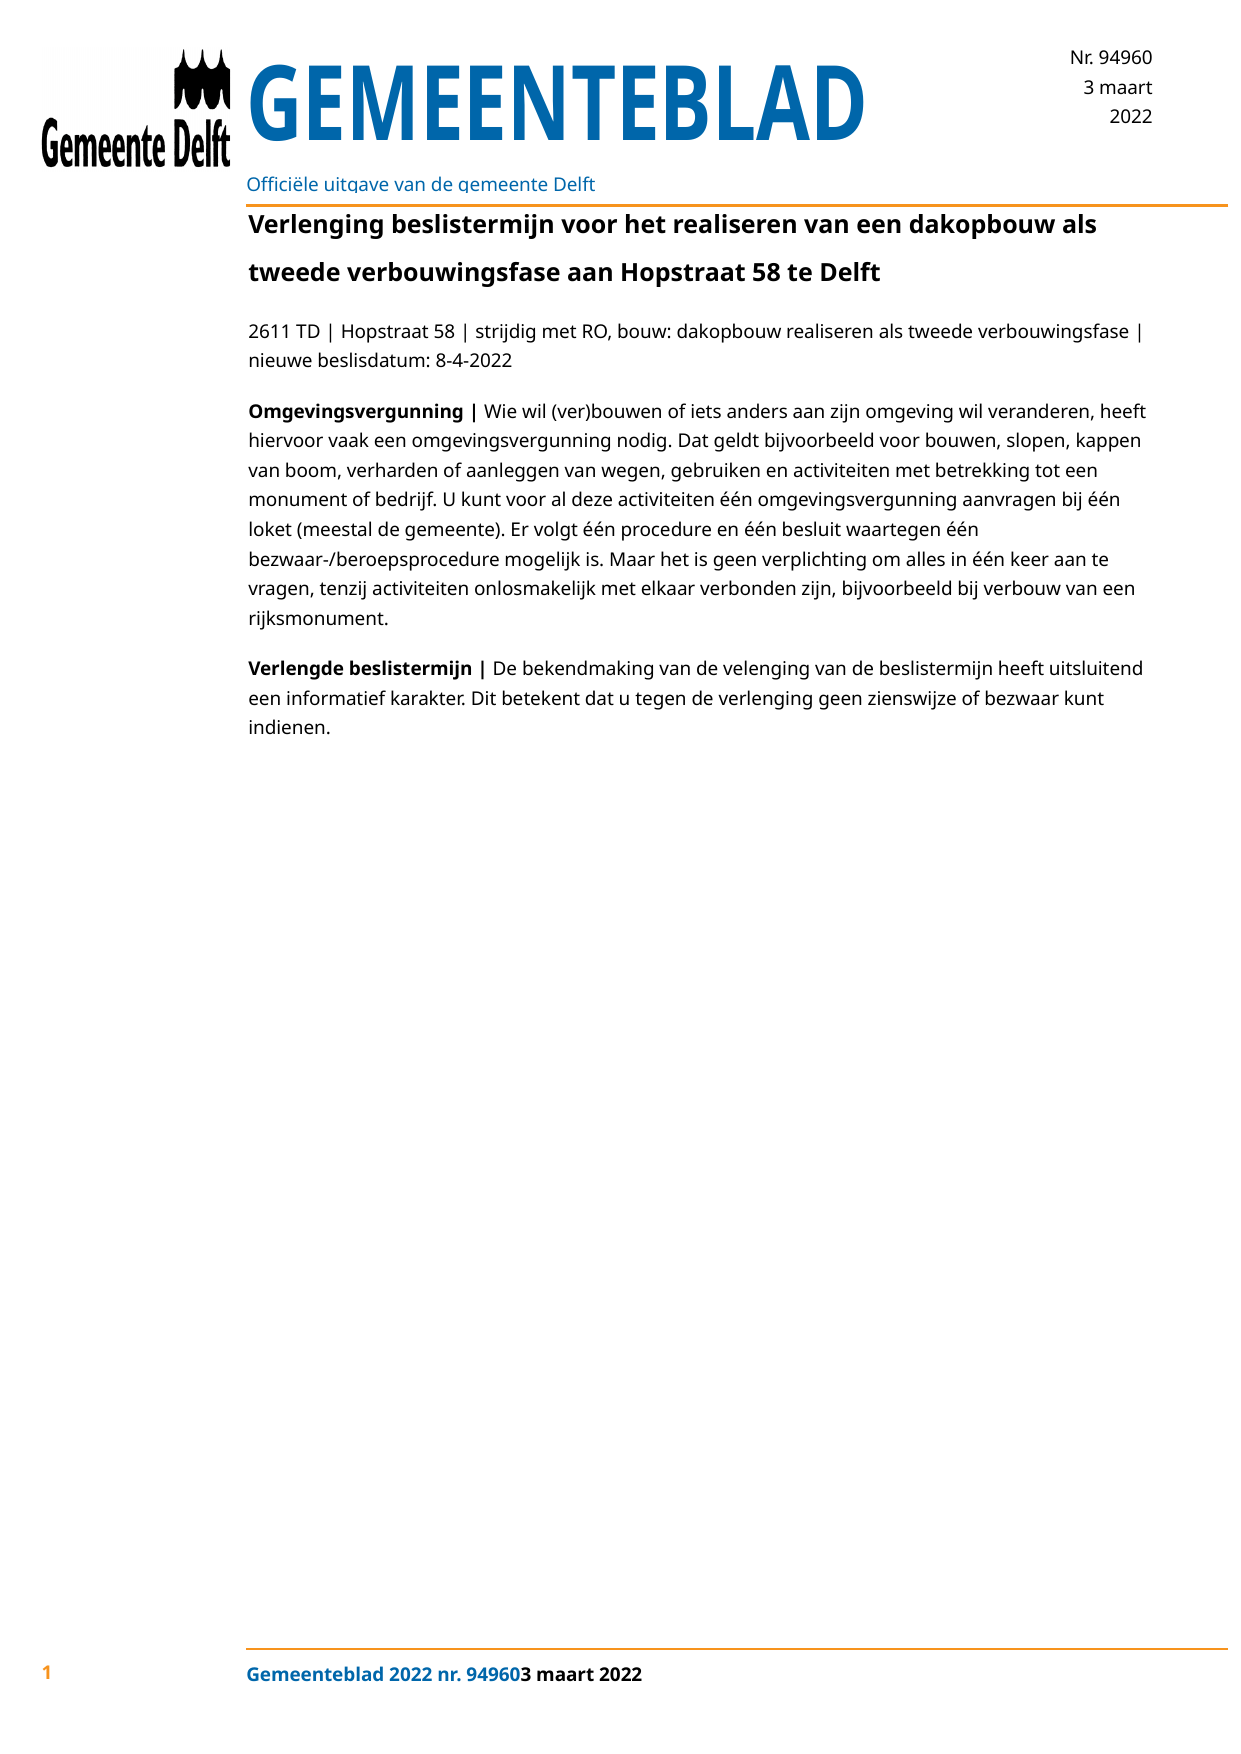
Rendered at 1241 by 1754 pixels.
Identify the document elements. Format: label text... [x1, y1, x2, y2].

text 2611 TD | Hopstraat 58 | strijdig met RO, bouw: dakopbouw realiseren als tweede verbouwingsfase | nieuwe beslisdatum: 8-4-2022 [248, 318, 1152, 373]
text Verlenging beslistermijn voor het realiseren van een dakopbouw als tweede verbouwingsfase aan Hopstraat 58 te Delft [248, 207, 1152, 288]
text Verlengde beslistermijn | De bekendmaking van de velenging van de beslistermijn heeft uitsluitend een informatief karakter. Dit betekent dat u tegen de verlenging geen zienswijze of bezwaar kunt indienen. [248, 655, 1152, 740]
text Omgevingsvergunning | Wie wil (ver)bouwen of iets anders aan zijn omgeving wil veranderen, heeft hiervoor vaak een omgevingsvergunning nodig. Dat geldt bijvoorbeeld voor bouwen, slopen, kappen van boom, verharden of aanleggen van wegen, gebruiken en activiteiten met betrekking tot een monument of bedrijf. U kunt voor al deze activiteiten één omgevingsvergunning aanvragen bij één loket (meestal de gemeente). Er volgt één procedure en één besluit waartegen één bezwaar-/beroepsprocedure mogelijk is. Maar het is geen verplichting om alles in één keer aan te vragen, tenzij activiteiten onlosmakelijk met elkaar verbonden zijn, bijvoorbeeld bij verbouw van een rijksmonument. [248, 398, 1152, 631]
picture [41, 47, 231, 172]
